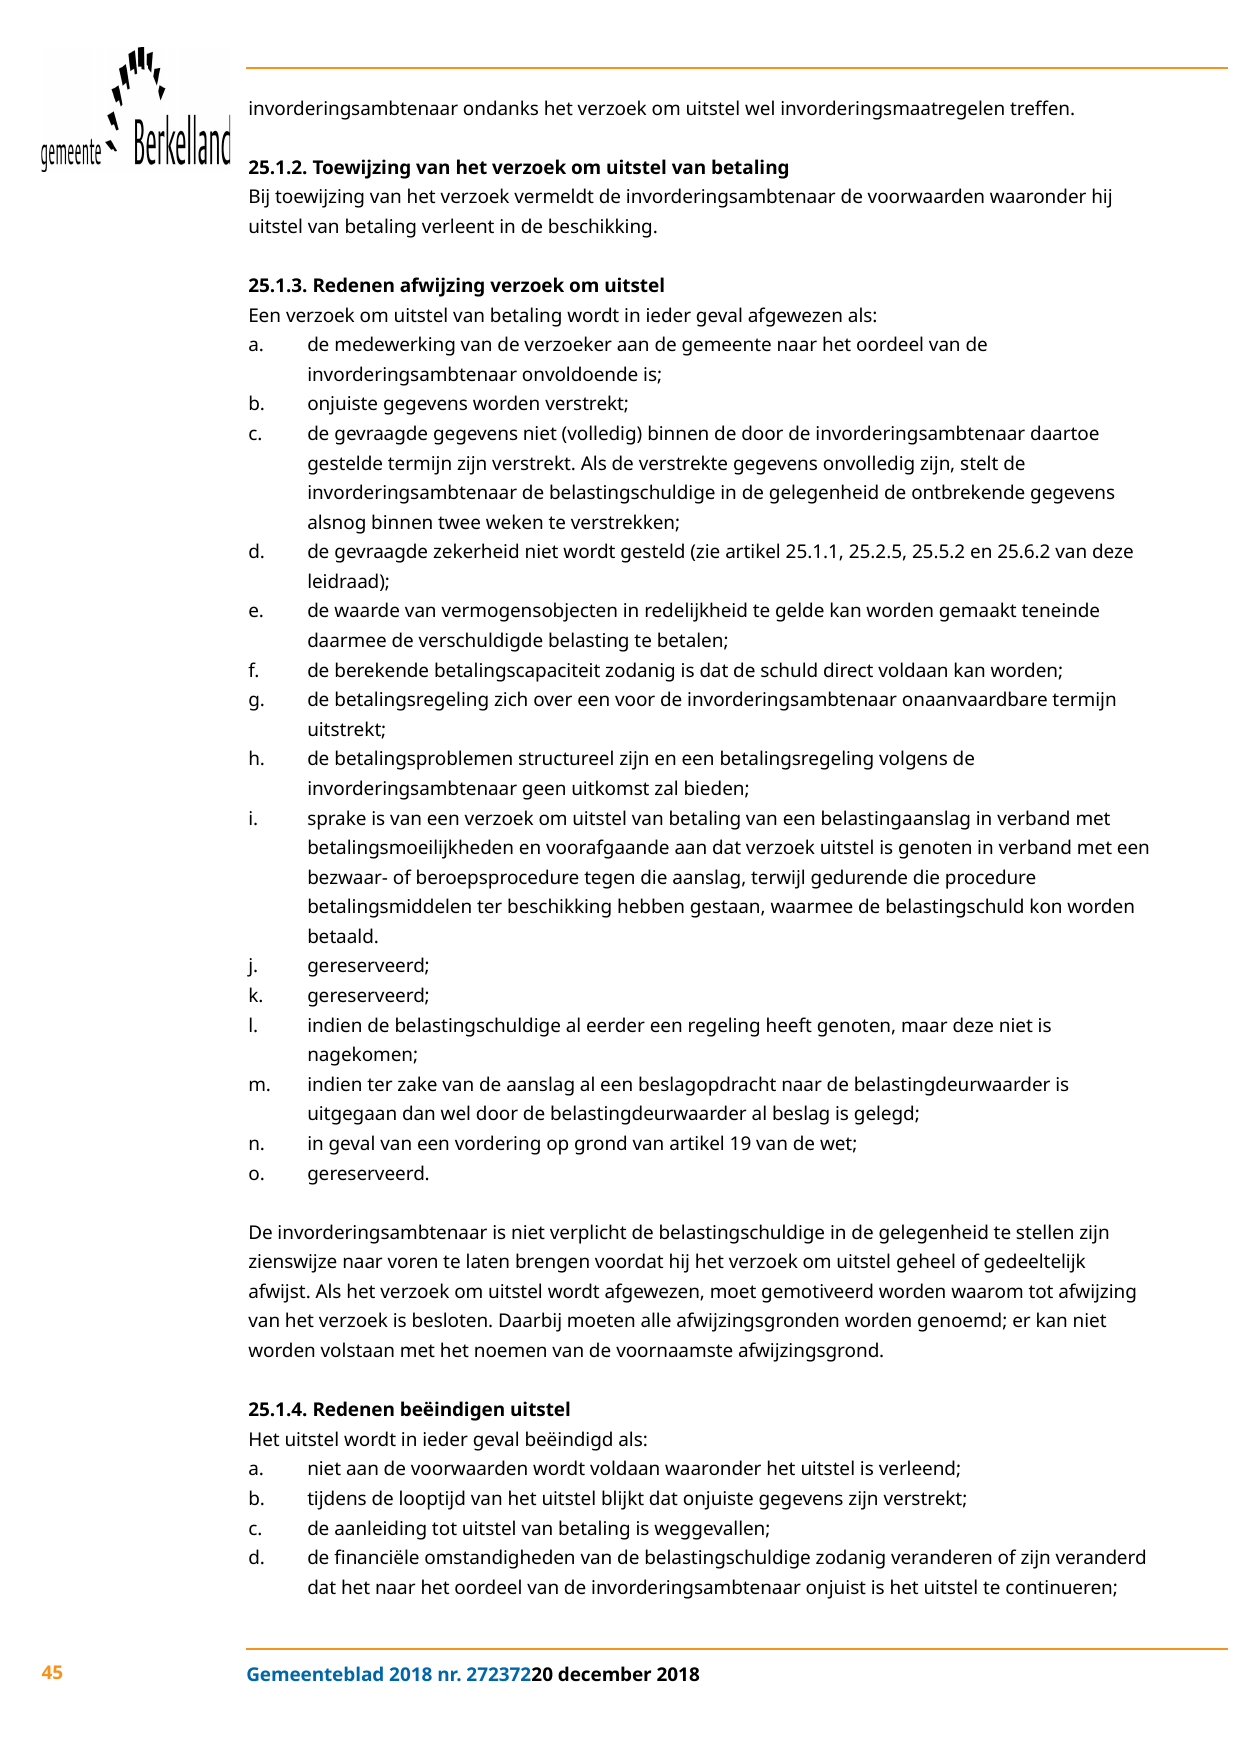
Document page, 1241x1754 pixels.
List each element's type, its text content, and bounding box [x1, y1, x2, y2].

text Bij toewijzing van het verzoek vermeldt de invorderingsambtenaar de voorwaarden waaronder hij uitstel van betaling verleent in de beschikking. [248, 183, 1152, 239]
list de gevraagde zekerheid niet wordt gesteld (zie artikel 25.1.1, 25.2.5, 25.5.2 en 25.6.2 van deze leidraad); [248, 538, 1152, 594]
list tijdens de looptijd van het uitstel blijkt dat onjuiste gegevens zijn verstrekt; [248, 1485, 1152, 1511]
list indien de belastingschuldige al eerder een regeling heeft genoten, maar deze niet is nagekomen; [248, 1012, 1152, 1067]
text De invorderingsambtenaar is niet verplicht de belastingschuldige in de gelegenheid te stellen zijn zienswijze naar voren te laten brengen voordat hij het verzoek om uitstel geheel of gedeeltelijk afwijst. Als het verzoek om uitstel wordt afgewezen, moet gemotiveerd worden waarom tot afwijzing van het verzoek is besloten. Daarbij moeten alle afwijzingsgronden worden genoemd; er kan niet worden volstaan met het noemen van de voornaamste afwijzingsgrond. [248, 1219, 1152, 1363]
text 25.1.2. Toewijzing van het verzoek om uitstel van betaling [248, 154, 1152, 180]
list de berekende betalingscapaciteit zodanig is dat de schuld direct voldaan kan worden; [248, 657, 1152, 683]
picture [41, 47, 231, 172]
list de gevraagde gegevens niet (volledig) binnen de door de invorderingsambtenaar daartoe gestelde termijn zijn verstrekt. Als de verstrekte gegevens onvolledig zijn, stelt de invorderingsambtenaar de belastingschuldige in de gelegenheid de ontbrekende gegevens alsnog binnen twee weken te verstrekken; [248, 420, 1152, 535]
list de betalingsregeling zich over een voor de invorderingsambtenaar onaanvaardbare termijn uitstrekt; [248, 686, 1152, 742]
text Een verzoek om uitstel van betaling wordt in ieder geval afgewezen als: [248, 302, 1152, 328]
list de betalingsproblemen structureel zijn en een betalingsregeling volgens de invorderingsambtenaar geen uitkomst zal bieden; [248, 746, 1152, 801]
list de financiële omstandigheden van de belastingschuldige zodanig veranderen of zijn veranderd dat het naar het oordeel van de invorderingsambtenaar onjuist is het uitstel te continueren; [248, 1544, 1152, 1600]
text invorderingsambtenaar ondanks het verzoek om uitstel wel invorderingsmaatregelen treffen. [248, 95, 1152, 121]
text Het uitstel wordt in ieder geval beëindigd als: [248, 1426, 1152, 1452]
list indien ter zake van de aanslag al een beslagopdracht naar de belastingdeurwaarder is uitgegaan dan wel door de belastingdeurwaarder al beslag is gelegd; [248, 1071, 1152, 1126]
list niet aan de voorwaarden wordt voldaan waaronder het uitstel is verleend; [248, 1456, 1152, 1481]
list gereserveerd; [248, 953, 1152, 978]
text 25.1.3. Redenen afwijzing verzoek om uitstel [248, 272, 1152, 298]
list de waarde van vermogensobjecten in redelijkheid te gelde kan worden gemaakt teneinde daarmee de verschuldigde belasting te betalen; [248, 598, 1152, 653]
list gereserveerd; [248, 982, 1152, 1008]
text 25.1.4. Redenen beëindigen uitstel [248, 1396, 1152, 1422]
list gereserveerd. [248, 1160, 1152, 1186]
list de aanleiding tot uitstel van betaling is weggevallen; [248, 1515, 1152, 1541]
list sprake is van een verzoek om uitstel van betaling van een belastingaanslag in verband met betalingsmoeilijkheden en voorafgaande aan dat verzoek uitstel is genoten in verband met een bezwaar- of beroepsprocedure tegen die aanslag, terwijl gedurende die procedure betalingsmiddelen ter beschikking hebben gestaan, waarmee de belastingschuld kon worden betaald. [248, 805, 1152, 949]
list onjuiste gegevens worden verstrekt; [248, 391, 1152, 416]
list de medewerking van de verzoeker aan de gemeente naar het oordeel van de invorderingsambtenaar onvoldoende is; [248, 331, 1152, 387]
list in geval van een vordering op grond van artikel 19 van de wet; [248, 1130, 1152, 1156]
